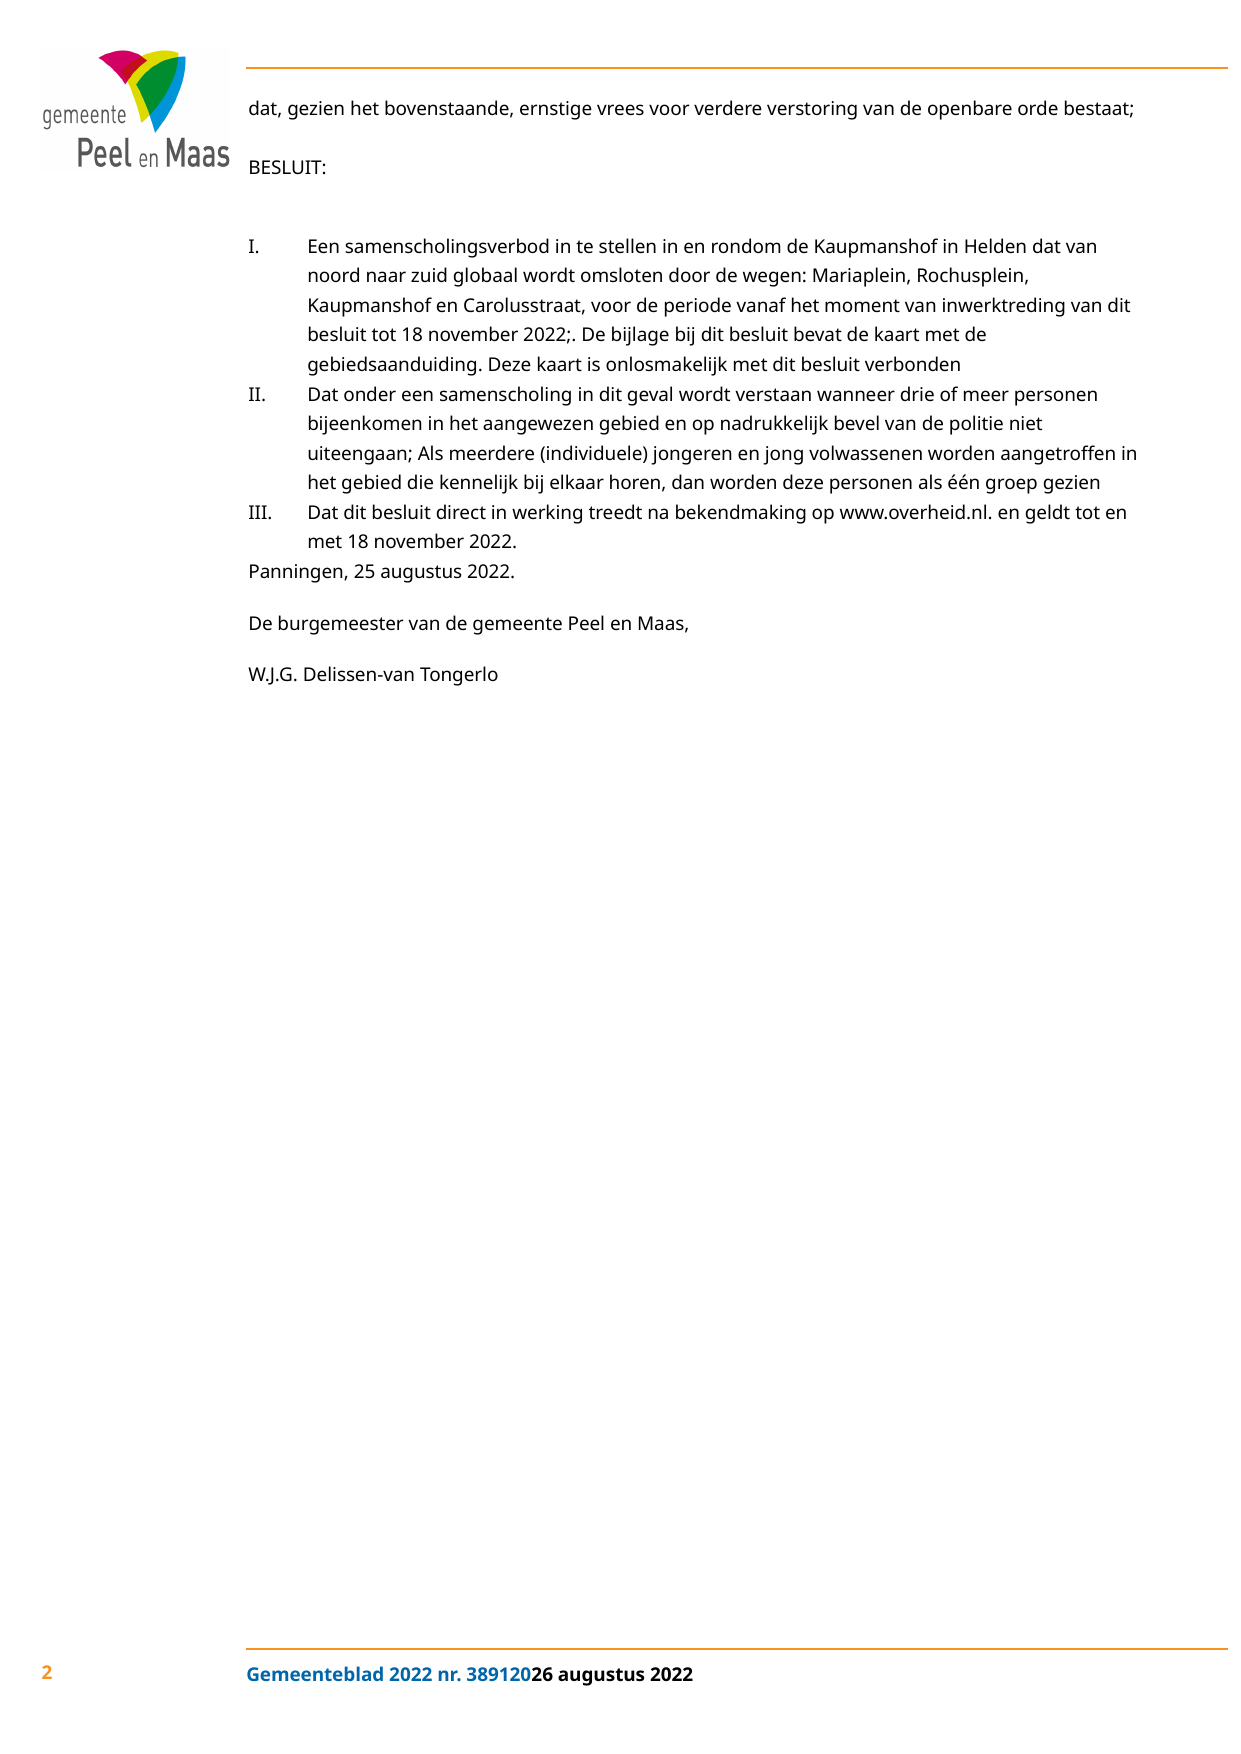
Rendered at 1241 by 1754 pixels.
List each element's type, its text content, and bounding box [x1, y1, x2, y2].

list Dat onder een samenscholing in dit geval wordt verstaan wanneer drie of meer personen bijeenkomen in het aangewezen gebied en op nadrukkelijk bevel van de politie niet uiteengaan; Als meerdere (individuele) jongeren en jong volwassenen worden aangetroffen in het gebied die kennelijk bij elkaar horen, dan worden deze personen als één groep gezien [248, 381, 1152, 495]
text BESLUIT: [248, 154, 1152, 180]
picture [41, 47, 231, 172]
text dat, gezien het bovenstaande, ernstige vrees voor verdere verstoring van de openbare orde bestaat; [248, 95, 1152, 121]
text W.J.G. Delissen-van Tongerlo [248, 661, 1152, 687]
text De burgemeester van de gemeente Peel en Maas, [248, 610, 1152, 635]
list Dat dit besluit direct in werking treedt na bekendmaking op www.overheid.nl. en geldt tot en met 18 november 2022. [248, 499, 1152, 554]
list Een samenscholingsverbod in te stellen in en rondom de Kaupmanshof in Helden dat van noord naar zuid globaal wordt omsloten door de wegen: Mariaplein, Rochusplein, Kaupmanshof en Carolusstraat, voor de periode vanaf het moment van inwerktreding van dit besluit tot 18 november 2022;. De bijlage bij dit besluit bevat de kaart met de gebiedsaanduiding. Deze kaart is onlosmakelijk met dit besluit verbonden [248, 233, 1152, 377]
text Panningen, 25 augustus 2022. [248, 558, 1152, 584]
